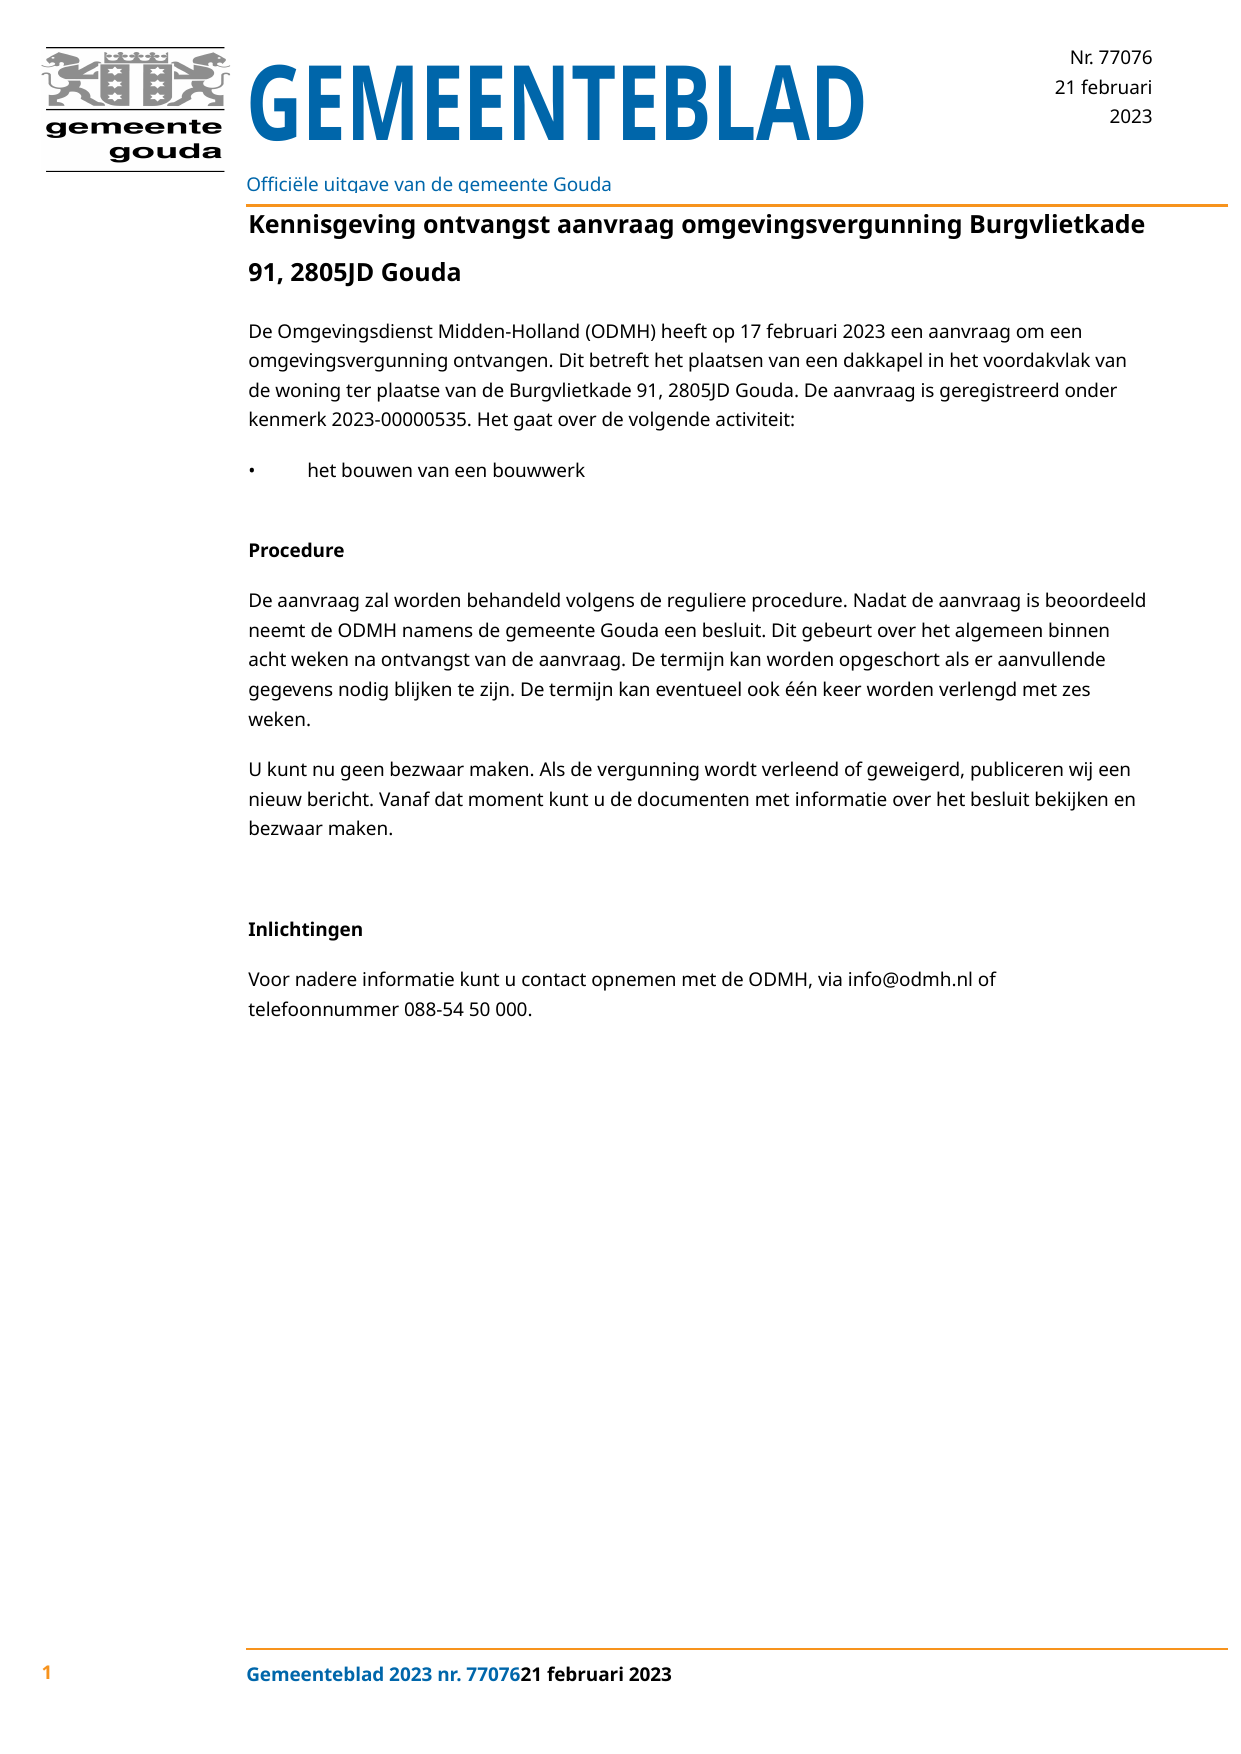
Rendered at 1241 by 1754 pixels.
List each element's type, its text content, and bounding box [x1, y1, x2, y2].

text Procedure [248, 537, 1152, 563]
text De aanvraag zal worden behandeld volgens de reguliere procedure. Nadat de aanvraag is beoordeeld neemt de ODMH namens de gemeente Gouda een besluit. Dit gebeurt over het algemeen binnen acht weken na ontvangst van de aanvraag. De termijn kan worden opgeschort als er aanvullende gegevens nodig blijken te zijn. De termijn kan eventueel ook één keer worden verlengd met zes weken. [248, 587, 1152, 732]
text U kunt nu geen bezwaar maken. Als de vergunning wordt verleend of geweigerd, publiceren wij een nieuw bericht. Vanaf dat moment kunt u de documenten met informatie over het besluit bekijken en bezwaar maken. [248, 756, 1152, 841]
text Voor nadere informatie kunt u contact opnemen met de ODMH, via info@odmh.nl of telefoonnummer 088-54 50 000. [248, 967, 1152, 1022]
picture [41, 47, 231, 172]
text Inlichtingen [248, 916, 1152, 942]
list het bouwen van een bouwwerk [248, 457, 1152, 483]
text Kennisgeving ontvangst aanvraag omgevingsvergunning Burgvlietkade 91, 2805JD Gouda [248, 207, 1152, 288]
text De Omgevingsdienst Midden-Holland (ODMH) heeft op 17 februari 2023 een aanvraag om een omgevingsvergunning ontvangen. Dit betreft het plaatsen van een dakkapel in het voordakvlak van de woning ter plaatse van de Burgvlietkade 91, 2805JD Gouda. De aanvraag is geregistreerd onder kenmerk 2023-00000535. Het gaat over de volgende activiteit: [248, 318, 1152, 432]
